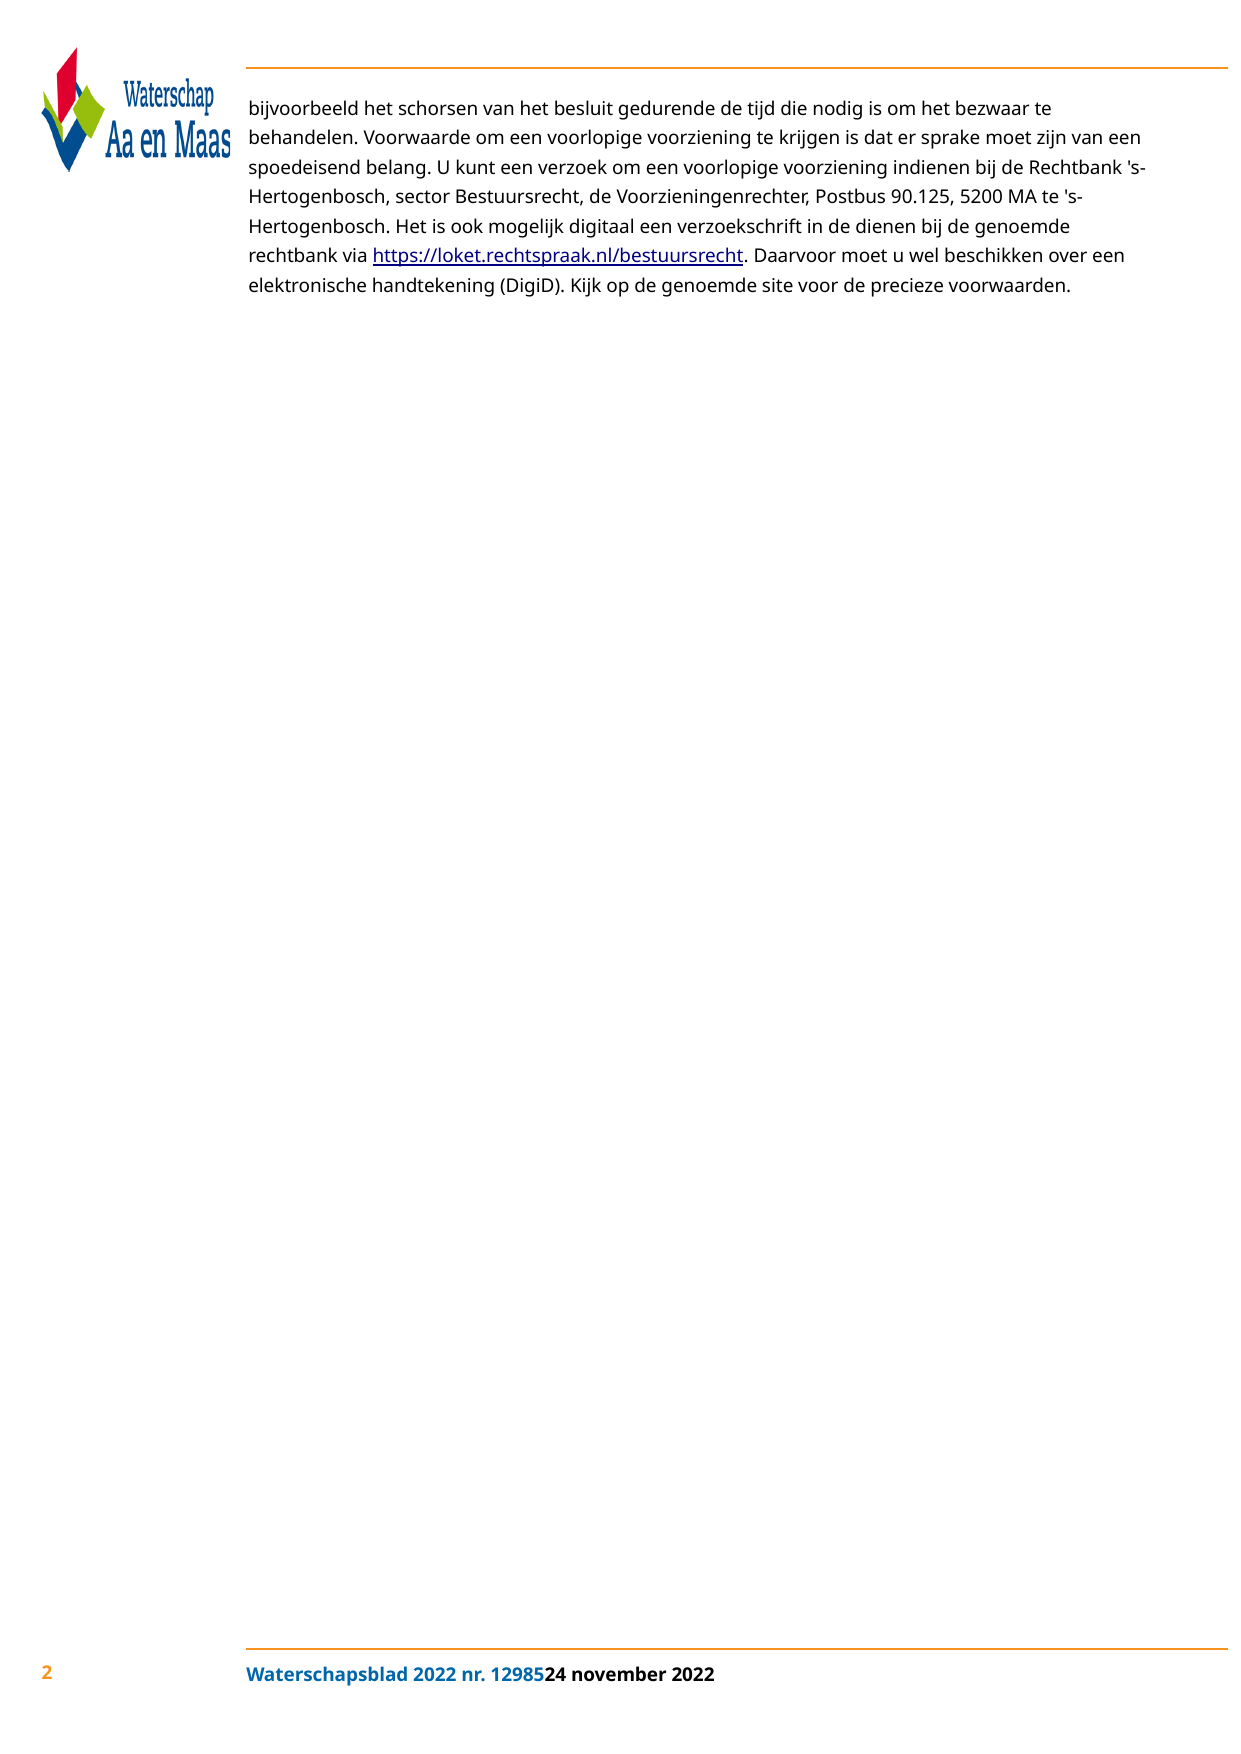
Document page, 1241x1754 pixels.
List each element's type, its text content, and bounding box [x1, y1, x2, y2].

picture [41, 47, 231, 172]
text bijvoorbeeld het schorsen van het besluit gedurende de tijd die nodig is om het bezwaar te behandelen. Voorwaarde om een voorlopige voorziening te krijgen is dat er sprake moet zijn van een spoedeisend belang. U kunt een verzoek om een voorlopige voorziening indienen bij de Rechtbank 's-Hertogenbosch, sector Bestuursrecht, de Voorzieningenrechter, Postbus 90.125, 5200 MA te 's-Hertogenbosch. Het is ook mogelijk digitaal een verzoekschrift in de dienen bij de genoemde rechtbank via https://loket.rechtspraak.nl/bestuursrecht. Daarvoor moet u wel beschikken over een elektronische handtekening (DigiD). Kijk op de genoemde site voor de precieze voorwaarden. [248, 95, 1152, 298]
